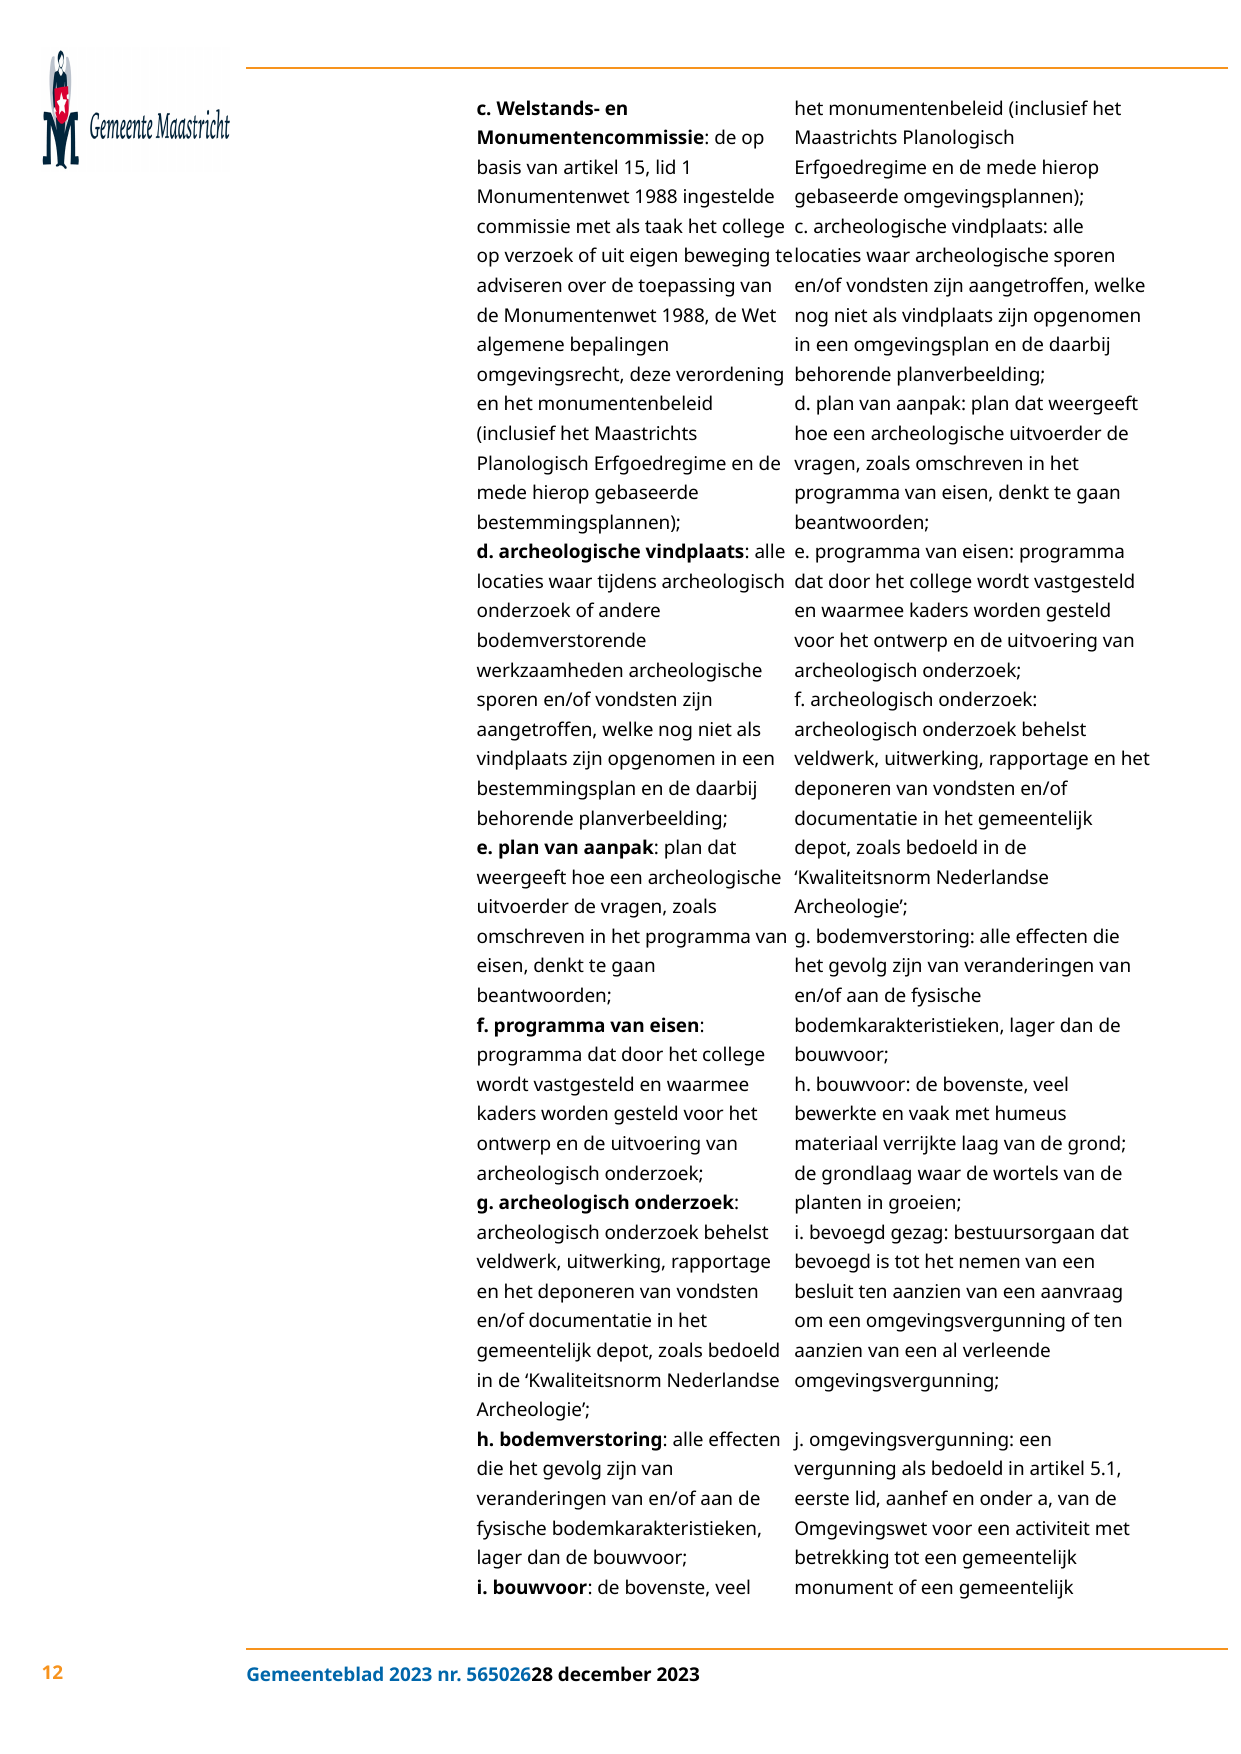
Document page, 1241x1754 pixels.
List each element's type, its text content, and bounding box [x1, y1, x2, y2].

picture [41, 47, 231, 172]
table_cell [248, 95, 476, 1600]
table_cell c. Welstands- en Monumentencommissie: de op basis van artikel 15, lid 1 Monumentenwet 1988 ingestelde commissie met als taak het college op verzoek of uit eigen beweging te adviseren over de toepassing van de Monumentenwet 1988, de Wet algemene bepalingen omgevingsrecht, deze verordening en het monumentenbeleid (inclusief het Maastrichts Planologisch Erfgoedregime en de mede hierop gebaseerde bestemmingsplannen); d. archeologische vindplaats: alle locaties waar tijdens archeologisch onderzoek of andere bodemverstorende werkzaamheden archeologische sporen en/of vondsten zijn aangetroffen, welke nog niet als vindplaats zijn opgenomen in een bestemmingsplan en de daarbij behorende planverbeelding; e. plan van aanpak: plan dat weergeeft hoe een archeologische uitvoerder de vragen, zoals omschreven in het programma van eisen, denkt te gaan beantwoorden; f. programma van eisen: programma dat door het college wordt vastgesteld en waarmee kaders worden gesteld voor het ontwerp en de uitvoering van archeologisch onderzoek; g. archeologisch onderzoek: archeologisch onderzoek behelst veldwerk, uitwerking, rapportage en het deponeren van vondsten en/of documentatie in het gemeentelijk depot, zoals bedoeld in de ‘Kwaliteitsnorm Nederlandse Archeologie’; h. bodemverstoring: alle effecten die het gevolg zijn van veranderingen van en/of aan de fysische bodemkarakteristieken, lager dan de bouwvoor; i. bouwvoor: de bovenste, veel [476, 95, 794, 1600]
table_cell het monumentenbeleid (inclusief het Maastrichts Planologisch Erfgoedregime en de mede hierop gebaseerde omgevingsplannen); c. archeologische vindplaats: alle locaties waar archeologische sporen en/of vondsten zijn aangetroffen, welke nog niet als vindplaats zijn opgenomen in een omgevingsplan en de daarbij behorende planverbeelding; d. plan van aanpak: plan dat weergeeft hoe een archeologische uitvoerder de vragen, zoals omschreven in het programma van eisen, denkt te gaan beantwoorden; e. programma van eisen: programma dat door het college wordt vastgesteld en waarmee kaders worden gesteld voor het ontwerp en de uitvoering van archeologisch onderzoek; f. archeologisch onderzoek: archeologisch onderzoek behelst veldwerk, uitwerking, rapportage en het deponeren van vondsten en/of documentatie in het gemeentelijk depot, zoals bedoeld in de ‘Kwaliteitsnorm Nederlandse Archeologie’; g. bodemverstoring: alle effecten die het gevolg zijn van veranderingen van en/of aan de fysische bodemkarakteristieken, lager dan de bouwvoor; h. bouwvoor: de bovenste, veel bewerkte en vaak met humeus materiaal verrijkte laag van de grond; de grondlaag waar de wortels van de planten in groeien; i. bevoegd gezag: bestuursorgaan dat bevoegd is tot het nemen van een besluit ten aanzien van een aanvraag om een omgevingsvergunning of ten aanzien van een al verleende omgevingsvergunning; j. omgevingsvergunning: een vergunning als bedoeld in artikel 5.1, eerste lid, aanhef en onder a, van de Omgevingswet voor een activiteit met betrekking tot een gemeentelijk monument of een gemeentelijk [794, 95, 1152, 1600]
